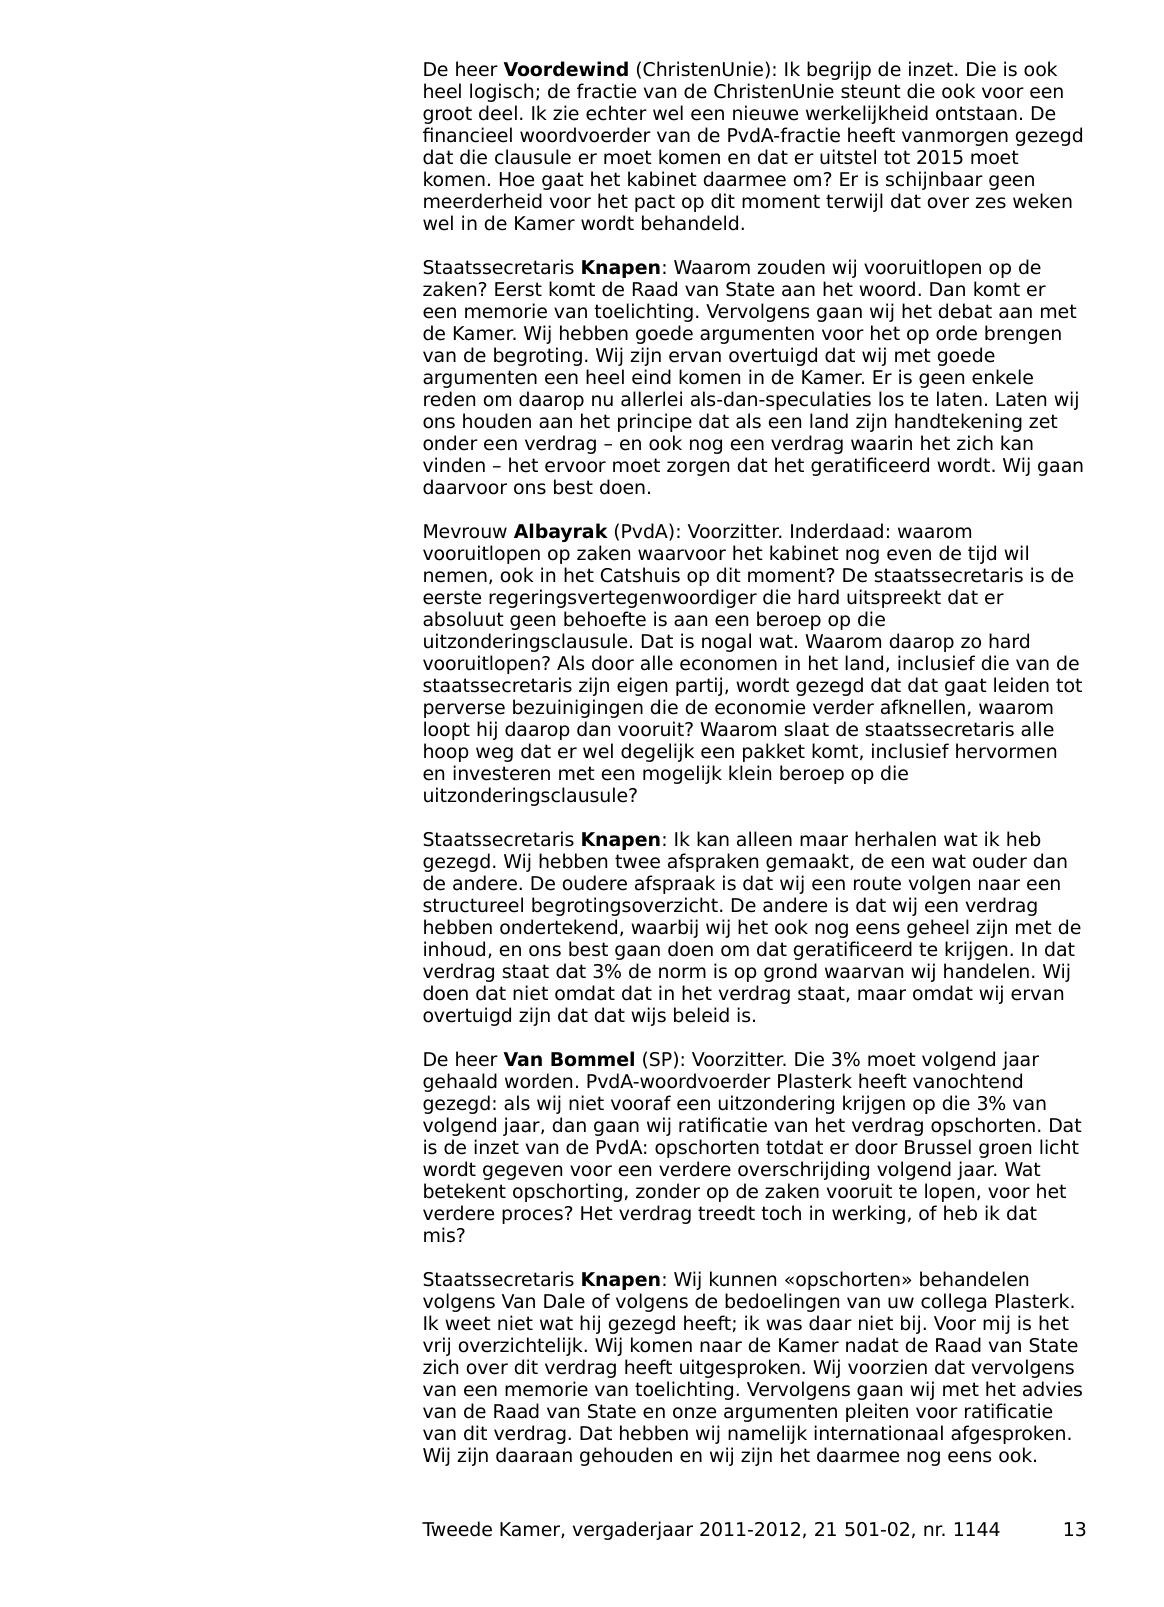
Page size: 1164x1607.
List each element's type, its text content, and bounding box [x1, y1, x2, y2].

text Staatssecretaris Knapen: Waarom zouden wij vooruitlopen op de zaken? Eerst komt de Raad van State aan het woord. Dan komt er een memorie van toelichting. Vervolgens gaan wij het debat aan met de Kamer. Wij hebben goede argumenten voor het op orde brengen van de begroting. Wij zijn ervan overtuigd dat wij met goede argumenten een heel eind komen in de Kamer. Er is geen enkele reden om daarop nu allerlei als-dan-speculaties los te laten. Laten wij ons houden aan het principe dat als een land zijn handtekening zet onder een verdrag – en ook nog een verdrag waarin het zich kan vinden – het ervoor moet zorgen dat het geratificeerd wordt. Wij gaan daarvoor ons best doen. [422, 257, 1087, 499]
text Staatssecretaris Knapen: Ik kan alleen maar herhalen wat ik heb gezegd. Wij hebben twee afspraken gemaakt, de een wat ouder dan de andere. De oudere afspraak is dat wij een route volgen naar een structureel begrotingsoverzicht. De andere is dat wij een verdrag hebben ondertekend, waarbij wij het ook nog eens geheel zijn met de inhoud, en ons best gaan doen om dat geratificeerd te krijgen. In dat verdrag staat dat 3% de norm is op grond waarvan wij handelen. Wij doen dat niet omdat dat in het verdrag staat, maar omdat wij ervan overtuigd zijn dat dat wijs beleid is. [422, 829, 1087, 1027]
text De heer Van Bommel (SP): Voorzitter. Die 3% moet volgend jaar gehaald worden. PvdA-woordvoerder Plasterk heeft vanochtend gezegd: als wij niet vooraf een uitzondering krijgen op die 3% van volgend jaar, dan gaan wij ratificatie van het verdrag opschorten. Dat is de inzet van de PvdA: opschorten totdat er door Brussel groen licht wordt gegeven voor een verdere overschrijding volgend jaar. Wat betekent opschorting, zonder op de zaken vooruit te lopen, voor het verdere proces? Het verdrag treedt toch in werking, of heb ik dat mis? [422, 1049, 1087, 1247]
text Staatssecretaris Knapen: Wij kunnen «opschorten» behandelen volgens Van Dale of volgens de bedoelingen van uw collega Plasterk. Ik weet niet wat hij gezegd heeft; ik was daar niet bij. Voor mij is het vrij overzichtelijk. Wij komen naar de Kamer nadat de Raad van State zich over dit verdrag heeft uitgesproken. Wij voorzien dat vervolgens van een memorie van toelichting. Vervolgens gaan wij met het advies van de Raad van State en onze argumenten pleiten voor ratificatie van dit verdrag. Dat hebben wij namelijk internationaal afgesproken. Wij zijn daaraan gehouden en wij zijn het daarmee nog eens ook. [422, 1269, 1087, 1467]
text Mevrouw Albayrak (PvdA): Voorzitter. Inderdaad: waarom vooruitlopen op zaken waarvoor het kabinet nog even de tijd wil nemen, ook in het Catshuis op dit moment? De staatssecretaris is de eerste regeringsvertegenwoordiger die hard uitspreekt dat er absoluut geen behoefte is aan een beroep op die uitzonderingsclausule. Dat is nogal wat. Waarom daarop zo hard vooruitlopen? Als door alle economen in het land, inclusief die van de staatssecretaris zijn eigen partij, wordt gezegd dat dat gaat leiden tot perverse bezuinigingen die de economie verder afknellen, waarom loopt hij daarop dan vooruit? Waarom slaat de staatssecretaris alle hoop weg dat er wel degelijk een pakket komt, inclusief hervormen en investeren met een mogelijk klein beroep op die uitzonderingsclausule? [422, 521, 1087, 807]
text De heer Voordewind (ChristenUnie): Ik begrijp de inzet. Die is ook heel logisch; de fractie van de ChristenUnie steunt die ook voor een groot deel. Ik zie echter wel een nieuwe werkelijkheid ontstaan. De financieel woordvoerder van de PvdA-fractie heeft vanmorgen gezegd dat die clausule er moet komen en dat er uitstel tot 2015 moet komen. Hoe gaat het kabinet daarmee om? Er is schijnbaar geen meerderheid voor het pact op dit moment terwijl dat over zes weken wel in de Kamer wordt behandeld. [422, 59, 1087, 235]
